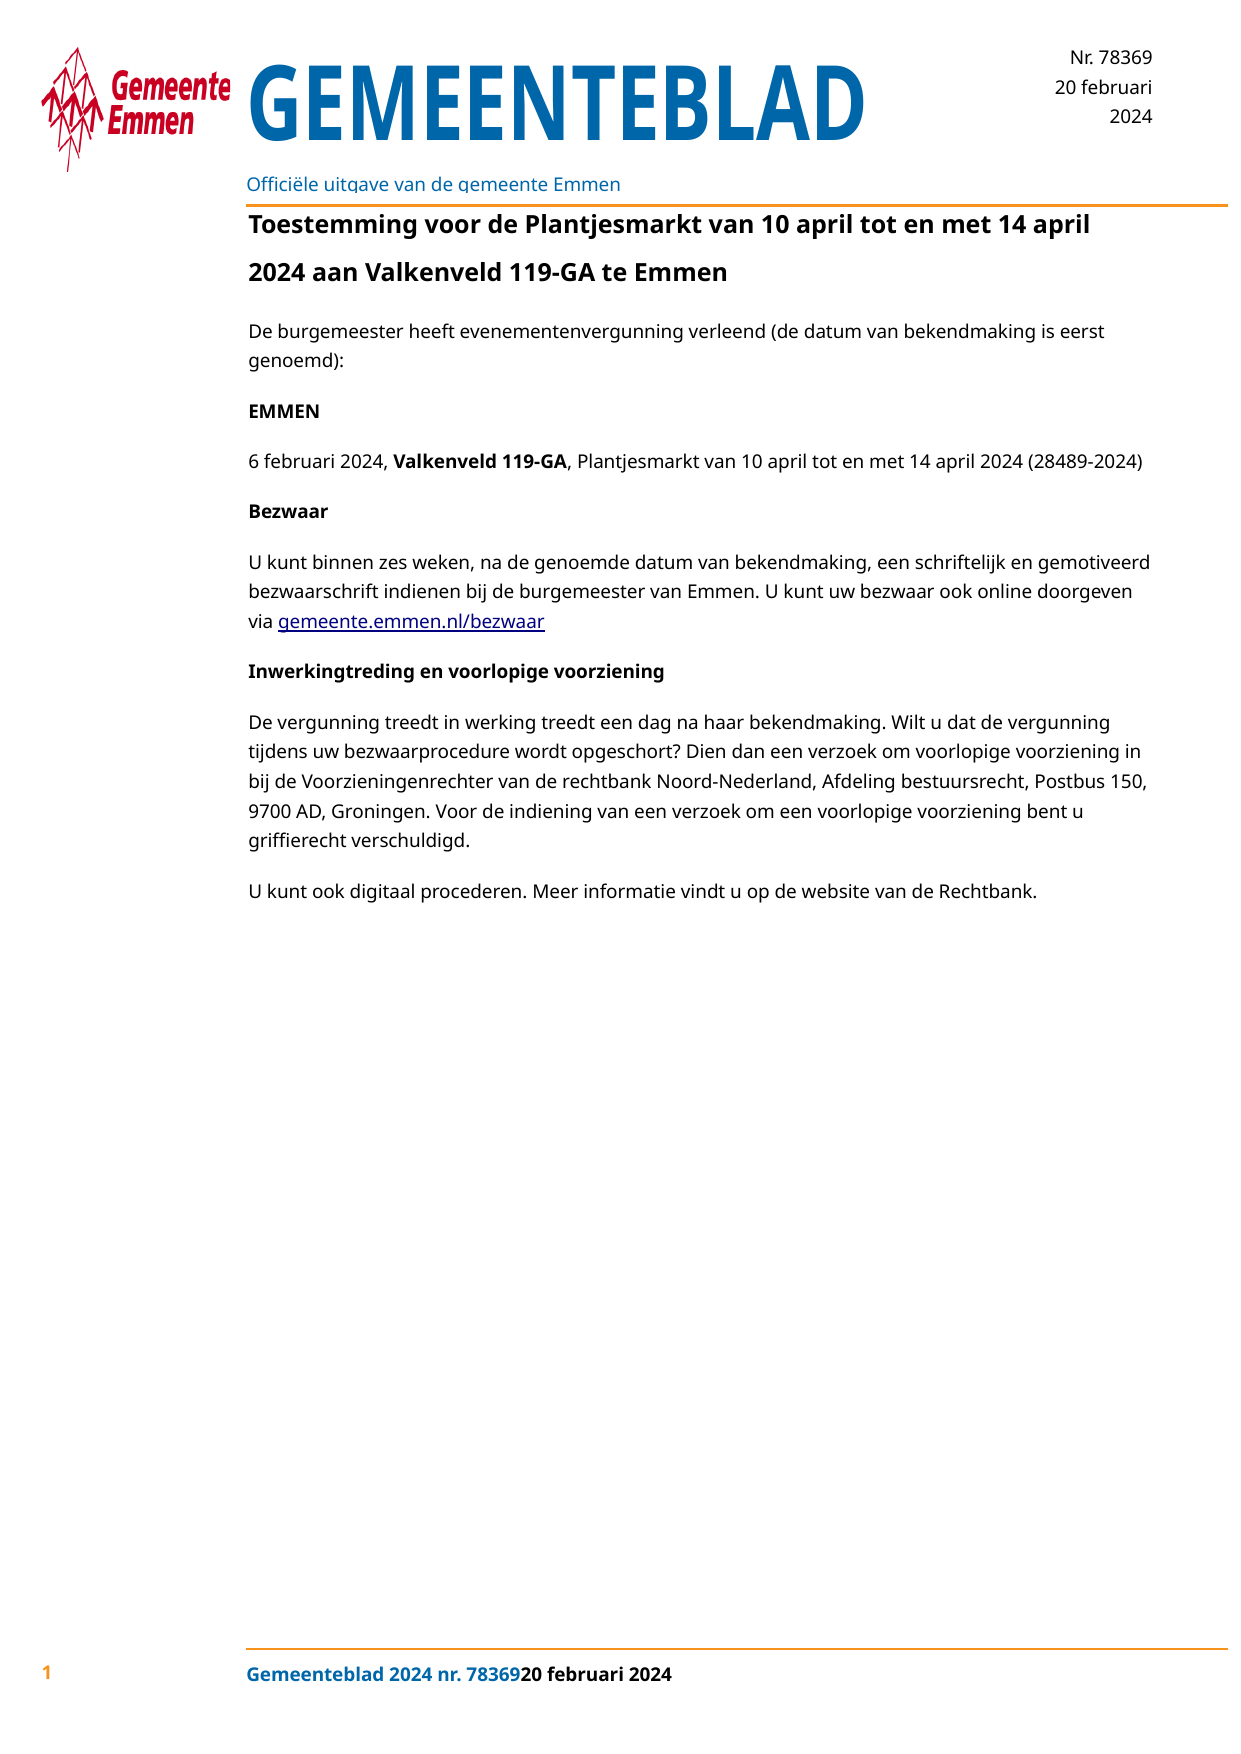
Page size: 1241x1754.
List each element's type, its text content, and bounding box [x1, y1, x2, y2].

text Toestemming voor de Plantjesmarkt van 10 april tot en met 14 april 2024 aan Valkenveld 119-GA te Emmen [248, 207, 1152, 288]
text EMMEN [248, 398, 1152, 424]
text 6 februari 2024, Valkenveld 119-GA, Plantjesmarkt van 10 april tot en met 14 april 2024 (28489-2024) [248, 448, 1152, 474]
text Bezwaar [248, 499, 1152, 524]
text De vergunning treedt in werking treedt een dag na haar bekendmaking. Wilt u dat de vergunning tijdens uw bezwaarprocedure wordt opgeschort? Dien dan een verzoek om voorlopige voorziening in bij de Voorzieningenrechter van de rechtbank Noord-Nederland, Afdeling bestuursrecht, Postbus 150, 9700 AD, Groningen. Voor de indiening van een verzoek om een voorlopige voorziening bent u griffierecht verschuldigd. [248, 709, 1152, 853]
text U kunt binnen zes weken, na de genoemde datum van bekendmaking, een schriftelijk en gemotiveerd bezwaarschrift indienen bij de burgemeester van Emmen. U kunt uw bezwaar ook online doorgeven via gemeente.emmen.nl/bezwaar [248, 549, 1152, 634]
text U kunt ook digitaal procederen. Meer informatie vindt u op de website van de Rechtbank. [248, 878, 1152, 904]
picture [41, 47, 231, 172]
text De burgemeester heeft evenementenvergunning verleend (de datum van bekendmaking is eerst genoemd): [248, 318, 1152, 373]
text Inwerkingtreding en voorlopige voorziening [248, 659, 1152, 684]
